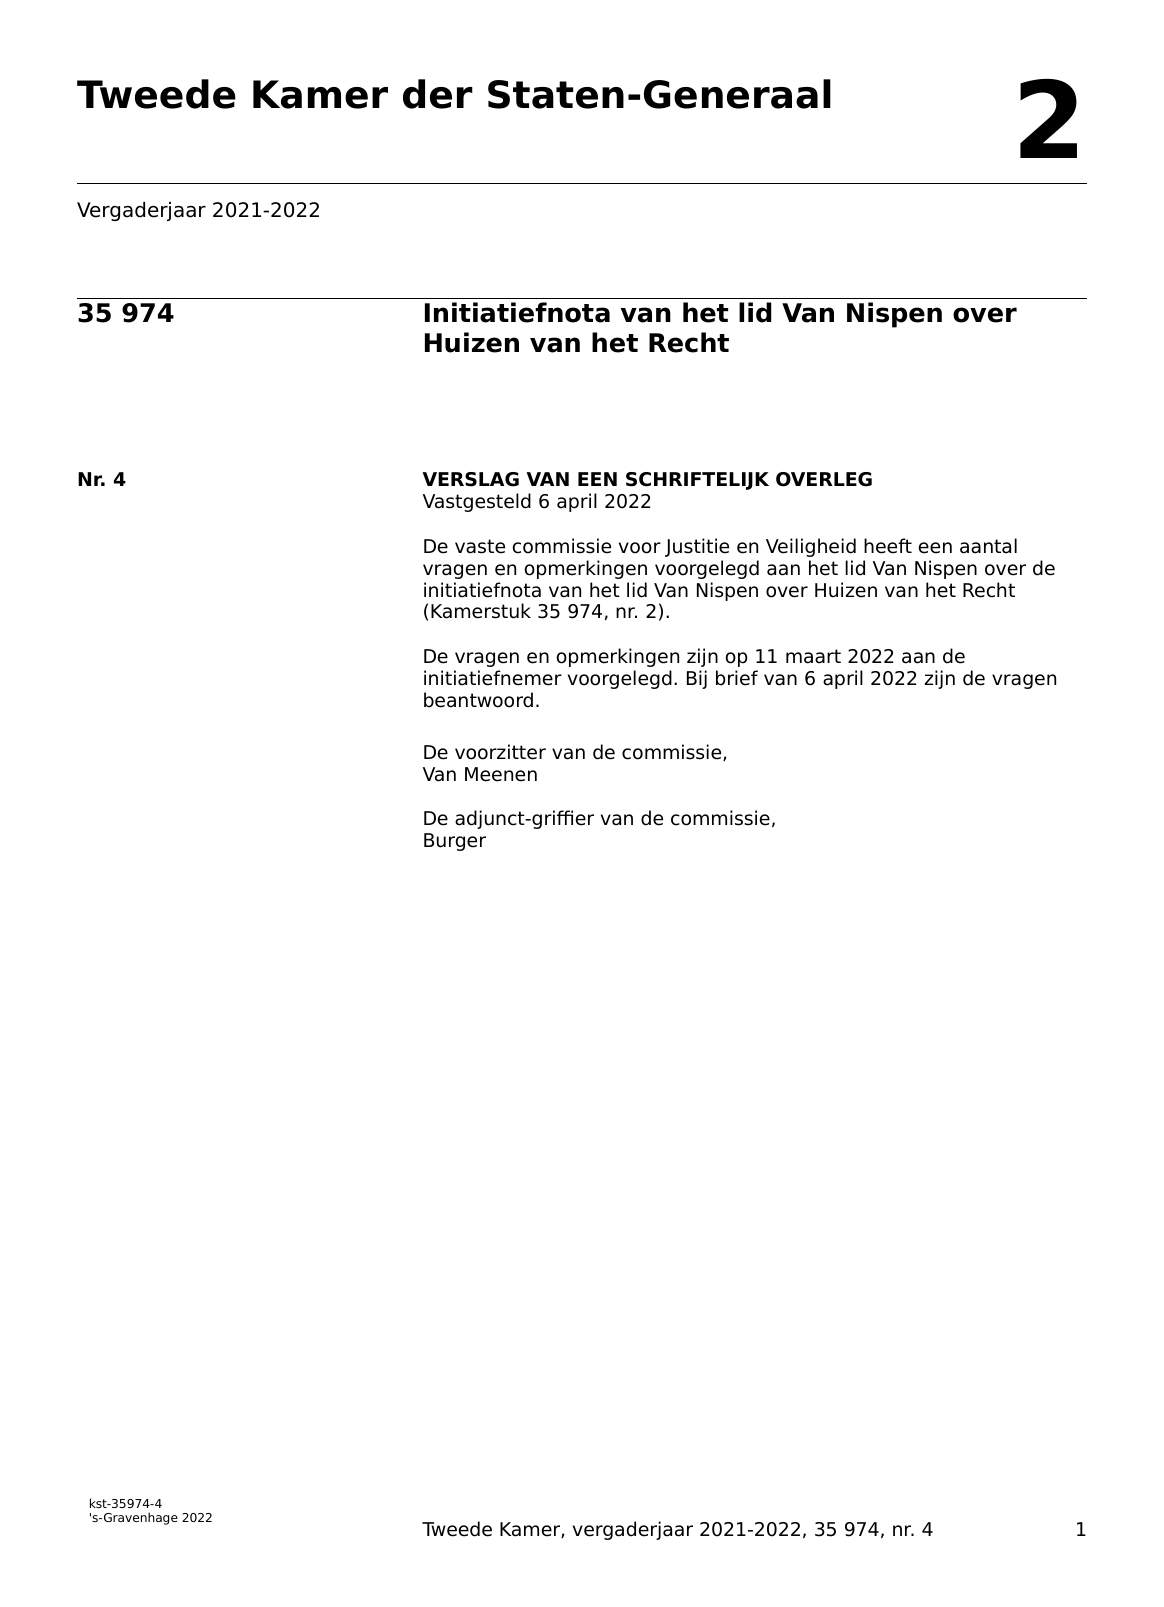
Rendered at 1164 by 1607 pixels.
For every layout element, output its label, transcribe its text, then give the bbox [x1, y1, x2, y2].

text 's-Gravenhage 2022 [88, 1511, 323, 1525]
text Vastgesteld 6 april 2022 [422, 491, 1087, 513]
table_header Tweede Kamer der Staten-Generaal [77, 59, 886, 183]
subtitle Nr. 4 VERSLAG VAN EEN SCHRIFTELIJK OVERLEG [77, 469, 1087, 491]
text De vragen en opmerkingen zijn op 11 maart 2022 aan de initiatiefnemer voorgelegd. Bij brief van 6 april 2022 zijn de vragen beantwoord. [422, 646, 1087, 712]
table_header 2 [886, 59, 1087, 183]
text kst-35974-4 [88, 1497, 323, 1511]
subtitle 35 974 Initiatiefnota van het lid Van Nispen over Huizen van het Recht [77, 299, 1087, 358]
text De vaste commissie voor Justitie en Veiligheid heeft een aantal vragen en opmerkingen voorgelegd aan het lid Van Nispen over de initiatiefnota van het lid Van Nispen over Huizen van het Recht (Kamerstuk 35 974, nr. 2). [422, 536, 1087, 623]
text De adjunct-griffier van de commissie, Burger [422, 808, 1087, 852]
text De voorzitter van de commissie, Van Meenen [422, 742, 1087, 786]
table_cell Vergaderjaar 2021-2022 [77, 184, 1087, 298]
